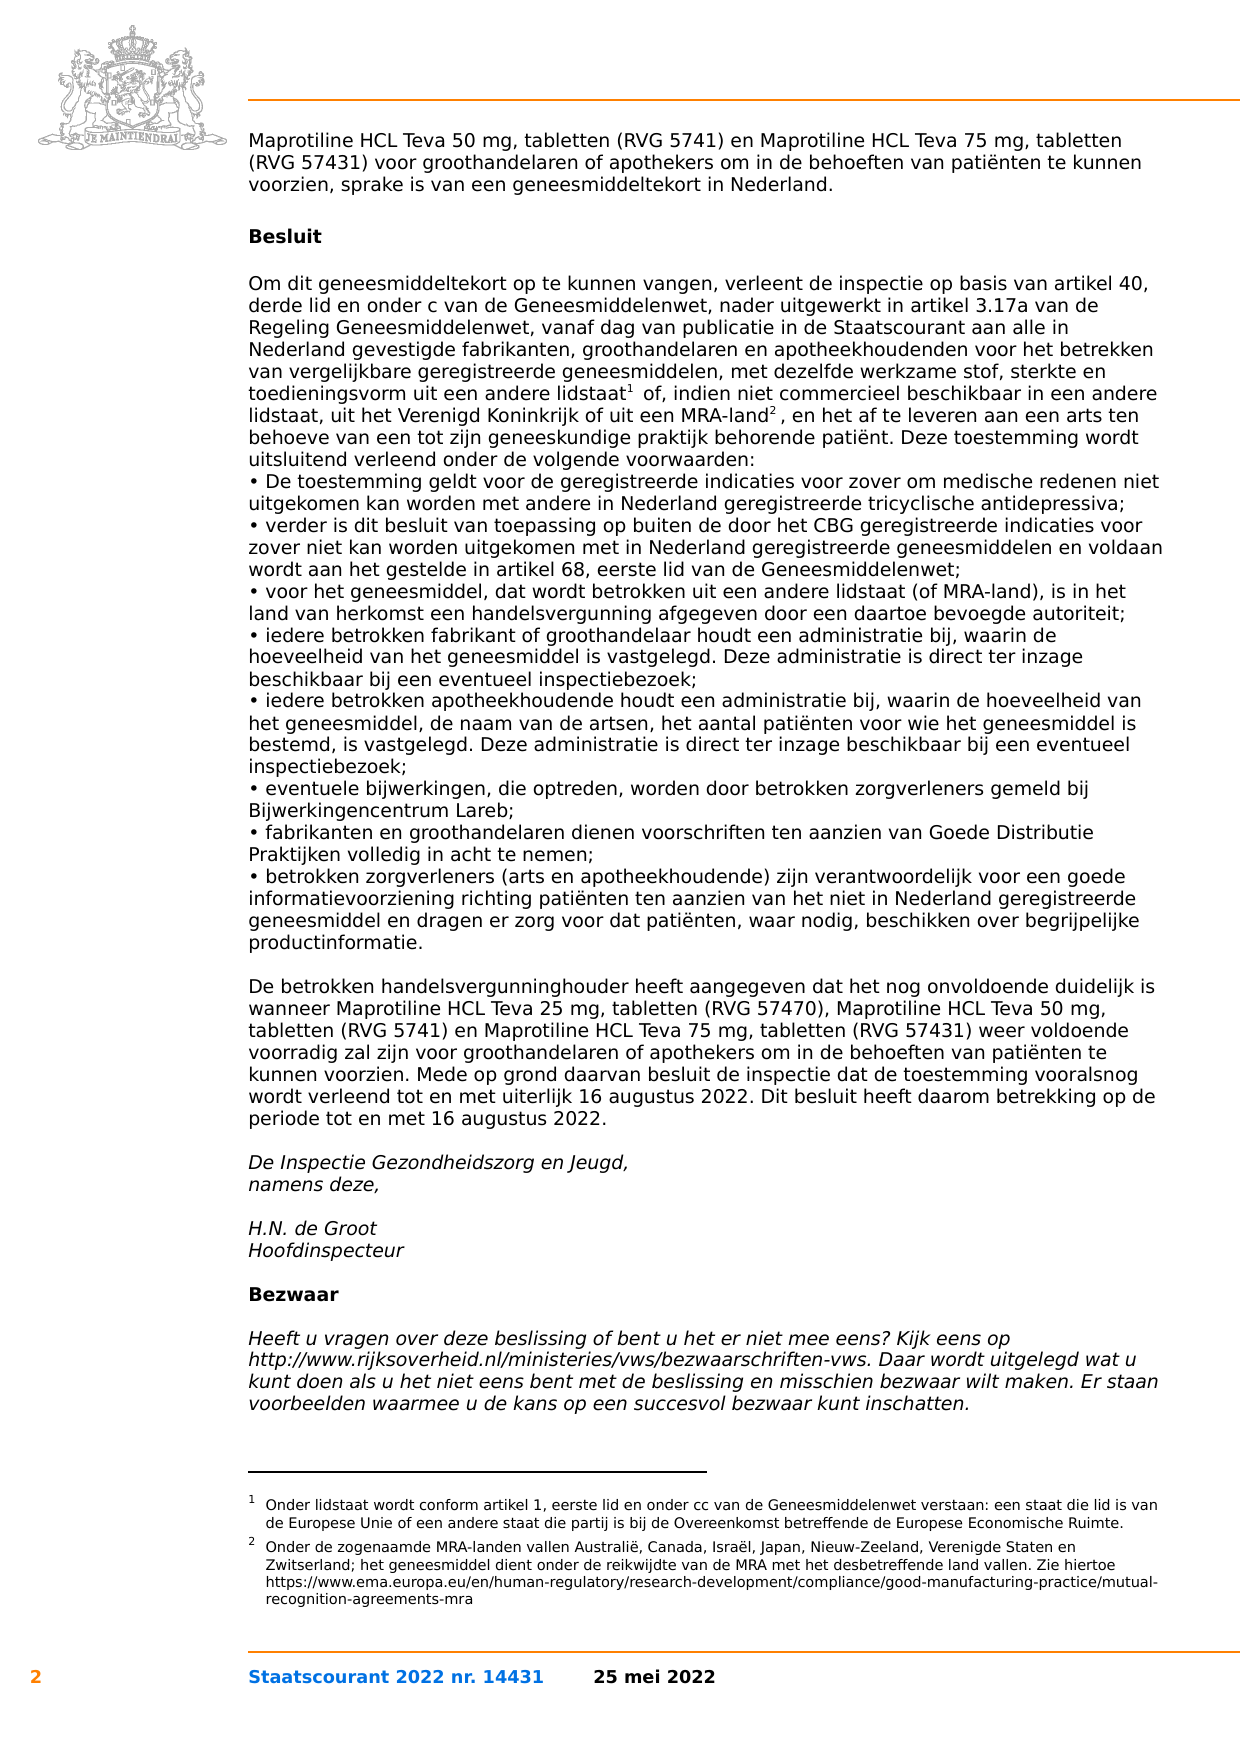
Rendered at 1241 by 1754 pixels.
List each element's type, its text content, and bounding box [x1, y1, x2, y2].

text • iedere betrokken fabrikant of groothandelaar houdt een administratie bij, waarin de hoeveelheid van het geneesmiddel is vastgelegd. Deze administratie is direct ter inzage beschikbaar bij een eventueel inspectiebezoek; [248, 624, 1163, 690]
text • iedere betrokken apotheekhoudende houdt een administratie bij, waarin de hoeveelheid van het geneesmiddel, de naam van de artsen, het aantal patiënten voor wie het geneesmiddel is bestemd, is vastgelegd. Deze administratie is direct ter inzage beschikbaar bij een eventueel inspectiebezoek; [248, 690, 1163, 778]
text • betrokken zorgverleners (arts en apotheekhoudende) zijn verantwoordelijk voor een goede informatievoorziening richting patiënten ten aanzien van het niet in Nederland geregistreerde geneesmiddel en dragen er zorg voor dat patiënten, waar nodig, beschikken over begrijpelijke productinformatie. [248, 866, 1163, 954]
text Heeft u vragen over deze beslissing of bent u het er niet mee eens? Kijk eens op http://www.rijksoverheid.nl/ministeries/vws/bezwaarschriften-vws. Daar wordt uitgelegd wat u kunt doen als u het niet eens bent met de beslissing en misschien bezwaar wilt maken. Er staan voorbeelden waarmee u de kans op een succesvol bezwaar kunt inschatten. [248, 1327, 1163, 1415]
text De betrokken handelsvergunninghouder heeft aangegeven dat het nog onvoldoende duidelijk is wanneer Maprotiline HCL Teva 25 mg, tabletten (RVG 57470), Maprotiline HCL Teva 50 mg, tabletten (RVG 5741) en Maprotiline HCL Teva 75 mg, tabletten (RVG 57431) weer voldoende voorradig zal zijn voor groothandelaren of apothekers om in de behoeften van patiënten te kunnen voorzien. Mede op grond daarvan besluit de inspectie dat de toestemming vooralsnog wordt verleend tot en met uiterlijk 16 augustus 2022. Dit besluit heeft daarom betrekking op de periode tot en met 16 augustus 2022. [248, 976, 1163, 1130]
text Om dit geneesmiddeltekort op te kunnen vangen, verleent de inspectie op basis van artikel 40, derde lid en onder c van de Geneesmiddelenwet, nader uitgewerkt in artikel 3.17a van de Regeling Geneesmiddelenwet, vanaf dag van publicatie in de Staatscourant aan alle in Nederland gevestigde fabrikanten, groothandelaren en apotheekhoudenden voor het betrekken van vergelijkbare geregistreerde geneesmiddelen, met dezelfde werkzame stof, sterkte en toedieningsvorm uit een andere lidstaat of, indien niet commercieel beschikbaar in een andere lidstaat, uit het Verenigd Koninkrijk of uit een MRA-land, en het af te leveren aan een arts ten behoeve van een tot zijn geneeskundige praktijk behorende patiënt. Deze toestemming wordt uitsluitend verleend onder de volgende voorwaarden: [248, 273, 1163, 471]
picture [38, 25, 227, 150]
text • eventuele bijwerkingen, die optreden, worden door betrokken zorgverleners gemeld bij Bijwerkingencentrum Lareb; [248, 778, 1163, 822]
text • De toestemming geldt voor de geregistreerde indicaties voor zover om medische redenen niet uitgekomen kan worden met andere in Nederland geregistreerde tricyclische antidepressiva; [248, 471, 1163, 514]
text Onder de zogenaamde MRA-landen vallen Australië, Canada, Israël, Japan, Nieuw-Zeeland, Verenigde Staten en Zwitserland; het geneesmiddel dient onder de reikwijdte van de MRA met het desbetreffende land vallen. Zie hiertoe https://www.ema.europa.eu/en/human-regulatory/research-development/compliance/good-manufacturing-practice/mutual-recognition-agreements-mra [248, 1535, 1163, 1608]
text Maprotiline HCL Teva 50 mg, tabletten (RVG 5741) en Maprotiline HCL Teva 75 mg, tabletten (RVG 57431) voor groothandelaren of apothekers om in de behoeften van patiënten te kunnen voorzien, sprake is van een geneesmiddeltekort in Nederland. [248, 130, 1163, 196]
subtitle Besluit [248, 226, 1163, 248]
text • verder is dit besluit van toepassing op buiten de door het CBG geregistreerde indicaties voor zover niet kan worden uitgekomen met in Nederland geregistreerde geneesmiddelen en voldaan wordt aan het gestelde in artikel 68, eerste lid van de Geneesmiddelenwet; [248, 514, 1163, 581]
text Bezwaar [248, 1283, 1163, 1306]
text De Inspectie Gezondheidszorg en Jeugd, namens deze, H.N. de Groot Hoofdinspecteur [248, 1152, 1163, 1262]
text • voor het geneesmiddel, dat wordt betrokken uit een andere lidstaat (of MRA-land), is in het land van herkomst een handelsvergunning afgegeven door een daartoe bevoegde autoriteit; [248, 581, 1163, 624]
text Onder lidstaat wordt conform artikel 1, eerste lid en onder cc van de Geneesmiddelenwet verstaan: een staat die lid is van de Europese Unie of een andere staat die partij is bij de Overeenkomst betreffende de Europese Economische Ruimte. [248, 1493, 1163, 1532]
text • fabrikanten en groothandelaren dienen voorschriften ten aanzien van Goede Distributie Praktijken volledig in acht te nemen; [248, 822, 1163, 866]
